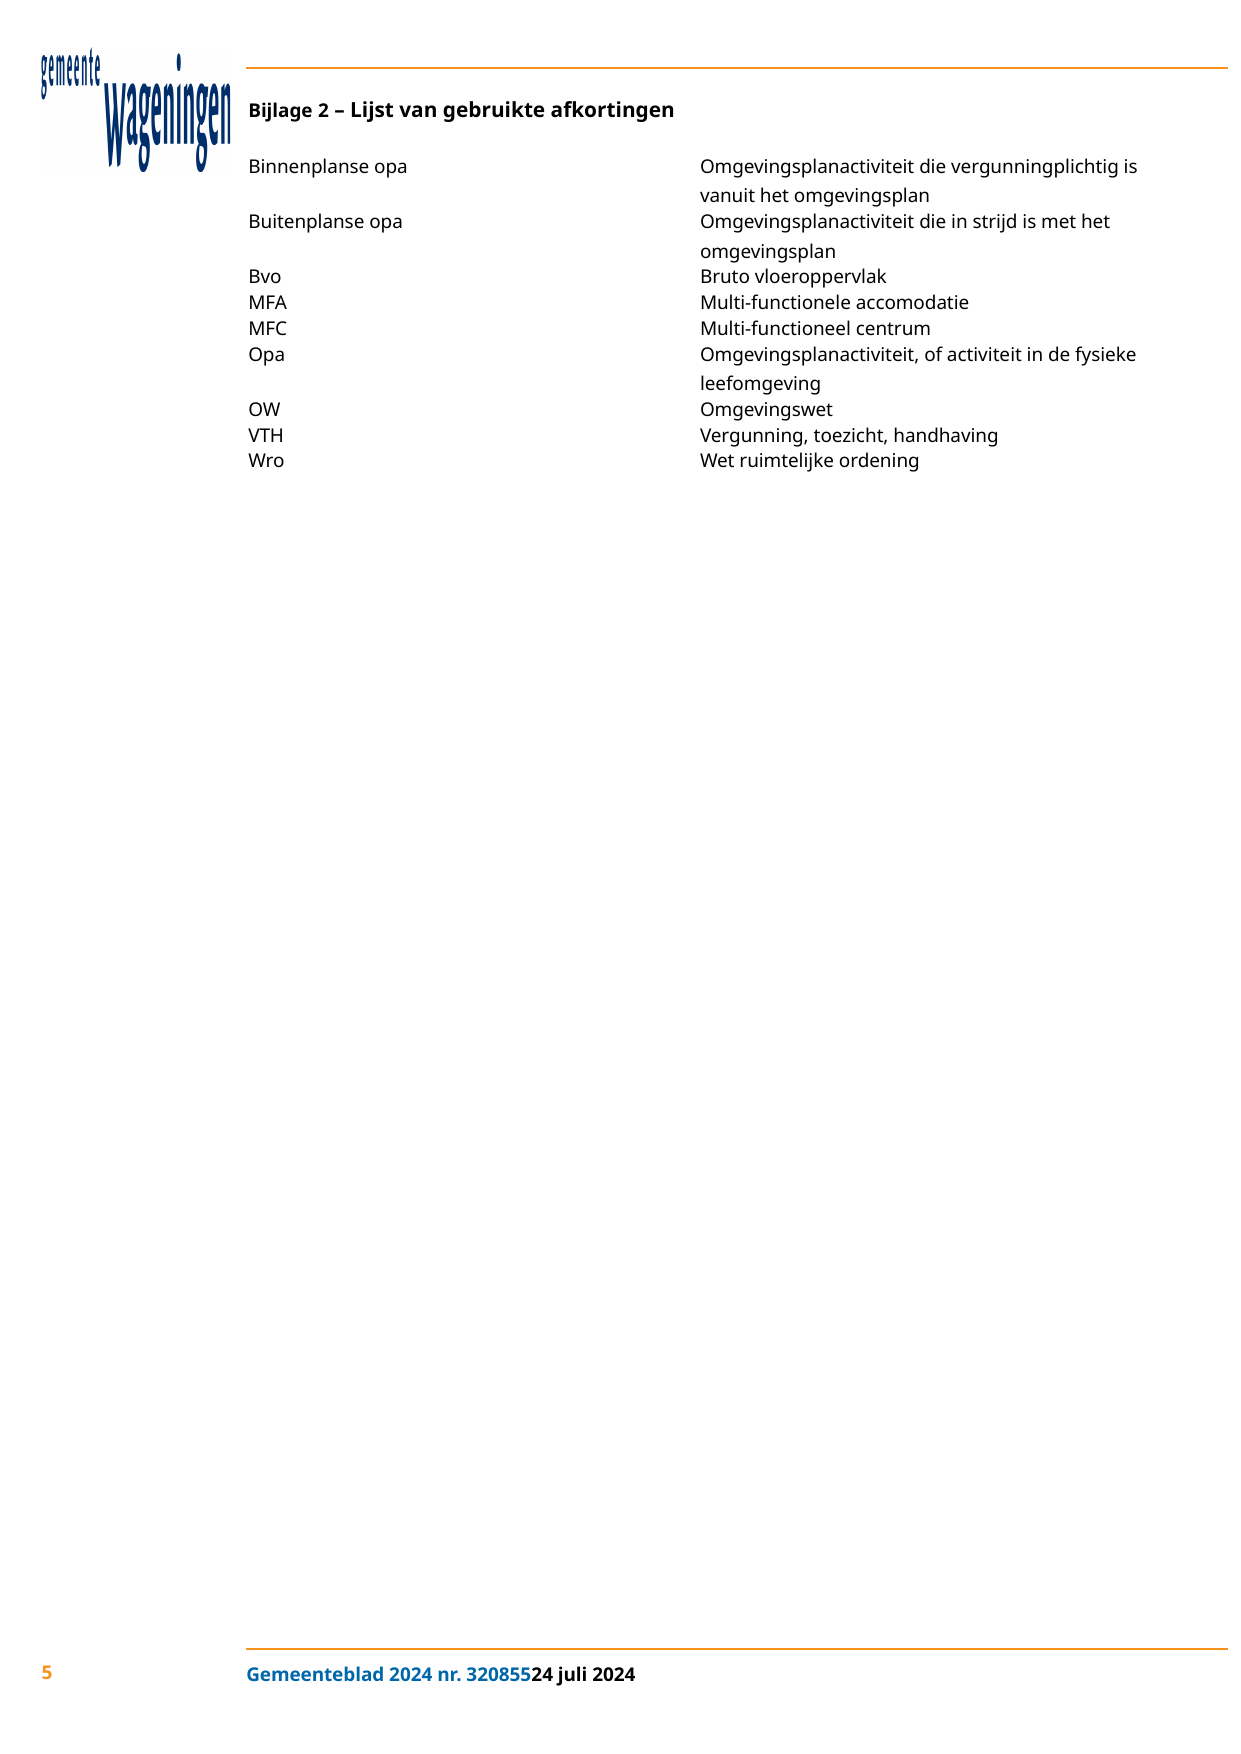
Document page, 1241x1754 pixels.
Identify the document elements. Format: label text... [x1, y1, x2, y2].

table_cell OW [248, 396, 700, 422]
table_cell Multi-functionele accomodatie [700, 289, 1152, 315]
text Bijlage 2 – Lijst van gebruikte afkortingen [248, 95, 1152, 123]
table_cell Wro [248, 448, 700, 473]
table_header Binnenplanse opa [248, 153, 700, 208]
picture [41, 47, 231, 172]
table_cell MFC [248, 315, 700, 341]
table_header Omgevingsplanactiviteit die vergunningplichtig is vanuit het omgevingsplan [700, 153, 1152, 208]
table_cell Vergunning, toezicht, handhaving [700, 422, 1152, 448]
table_cell Buitenplanse opa [248, 208, 700, 264]
table_cell Multi-functioneel centrum [700, 315, 1152, 341]
table_cell Bruto vloeroppervlak [700, 264, 1152, 289]
table_cell Wet ruimtelijke ordening [700, 448, 1152, 473]
table_cell Bvo [248, 264, 700, 289]
table_cell Omgevingsplanactiviteit, of activiteit in de fysieke leefomgeving [700, 341, 1152, 396]
table_cell MFA [248, 289, 700, 315]
table_cell Opa [248, 341, 700, 396]
table_cell Omgevingsplanactiviteit die in strijd is met het omgevingsplan [700, 208, 1152, 264]
table_cell VTH [248, 422, 700, 448]
table_cell Omgevingswet [700, 396, 1152, 422]
